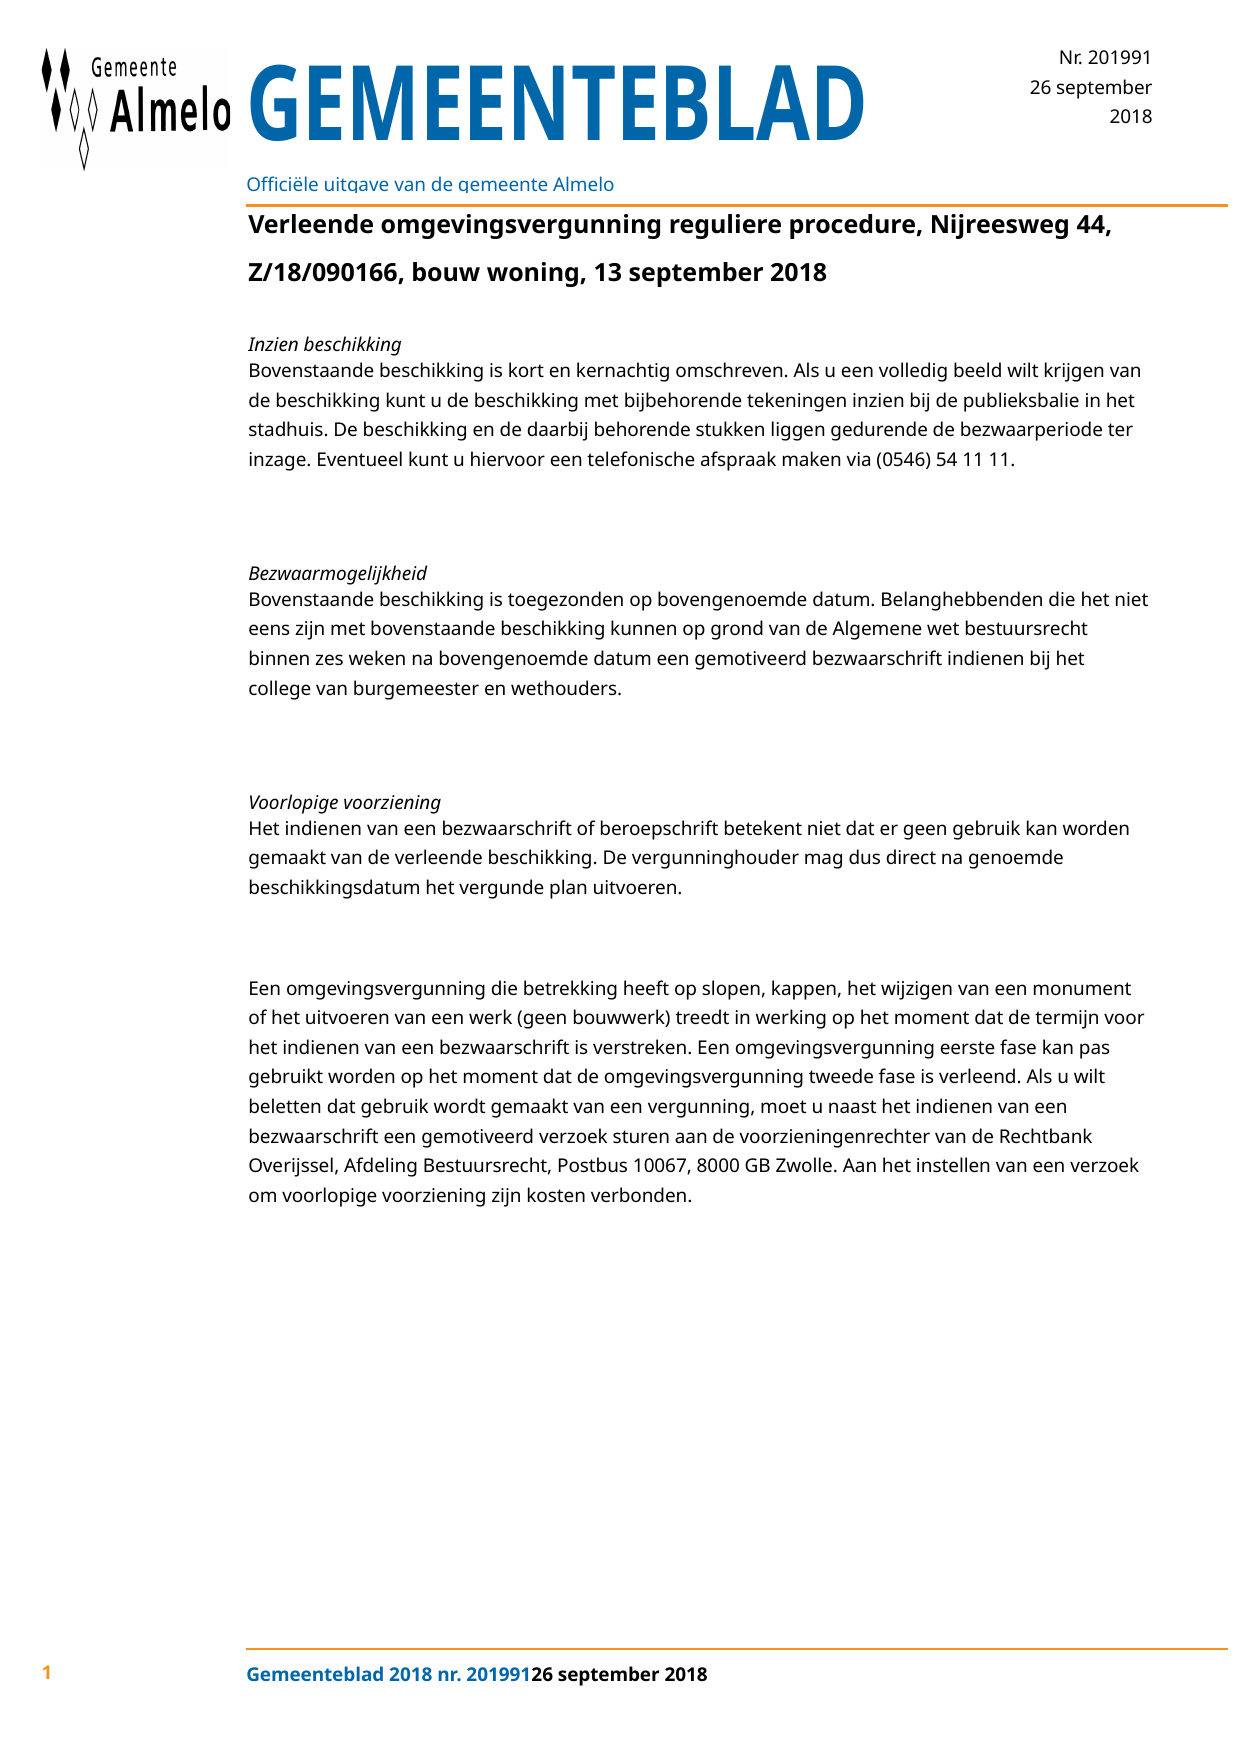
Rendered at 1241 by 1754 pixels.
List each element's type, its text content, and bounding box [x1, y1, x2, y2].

text Verleende omgevingsvergunning reguliere procedure, Nijreesweg 44, Z/18/090166, bouw woning, 13 september 2018 [248, 207, 1152, 288]
text Het indienen van een bezwaarschrift of beroepschrift betekent niet dat er geen gebruik kan worden gemaakt van de verleende beschikking. De vergunninghouder mag dus direct na genoemde beschikkingsdatum het vergunde plan uitvoeren. [248, 815, 1152, 900]
picture [41, 47, 231, 172]
text Bovenstaande beschikking is toegezonden op bovengenoemde datum. Belanghebbenden die het niet eens zijn met bovenstaande beschikking kunnen op grond van de Algemene wet bestuursrecht binnen zes weken na bovengenoemde datum een gemotiveerd bezwaarschrift indienen bij het college van burgemeester en wethouders. [248, 586, 1152, 701]
text Een omgevingsvergunning die betrekking heeft op slopen, kappen, het wijzigen van een monument of het uitvoeren van een werk (geen bouwwerk) treedt in werking op het moment dat de termijn voor het indienen van een bezwaarschrift is verstreken. Een omgevingsvergunning eerste fase kan pas gebruikt worden op het moment dat de omgevingsvergunning tweede fase is verleend. Als u wilt beletten dat gebruik wordt gemaakt van een vergunning, moet u naast het indienen van een bezwaarschrift een gemotiveerd verzoek sturen aan de voorzieningenrechter van de Rechtbank Overijssel, Afdeling Bestuursrecht, Postbus 10067, 8000 GB Zwolle. Aan het instellen van een verzoek om voorlopige voorziening zijn kosten verbonden. [248, 975, 1152, 1208]
text Bezwaarmogelijkheid [248, 560, 1152, 586]
text Inzien beschikking [248, 331, 1152, 357]
text Voorlopige voorziening [248, 789, 1152, 815]
text Bovenstaande beschikking is kort en kernachtig omschreven. Als u een volledig beeld wilt krijgen van de beschikking kunt u de beschikking met bijbehorende tekeningen inzien bij de publieksbalie in het stadhuis. De beschikking en de daarbij behorende stukken liggen gedurende de bezwaarperiode ter inzage. Eventueel kunt u hiervoor een telefonische afspraak maken via (0546) 54 11 11. [248, 357, 1152, 472]
